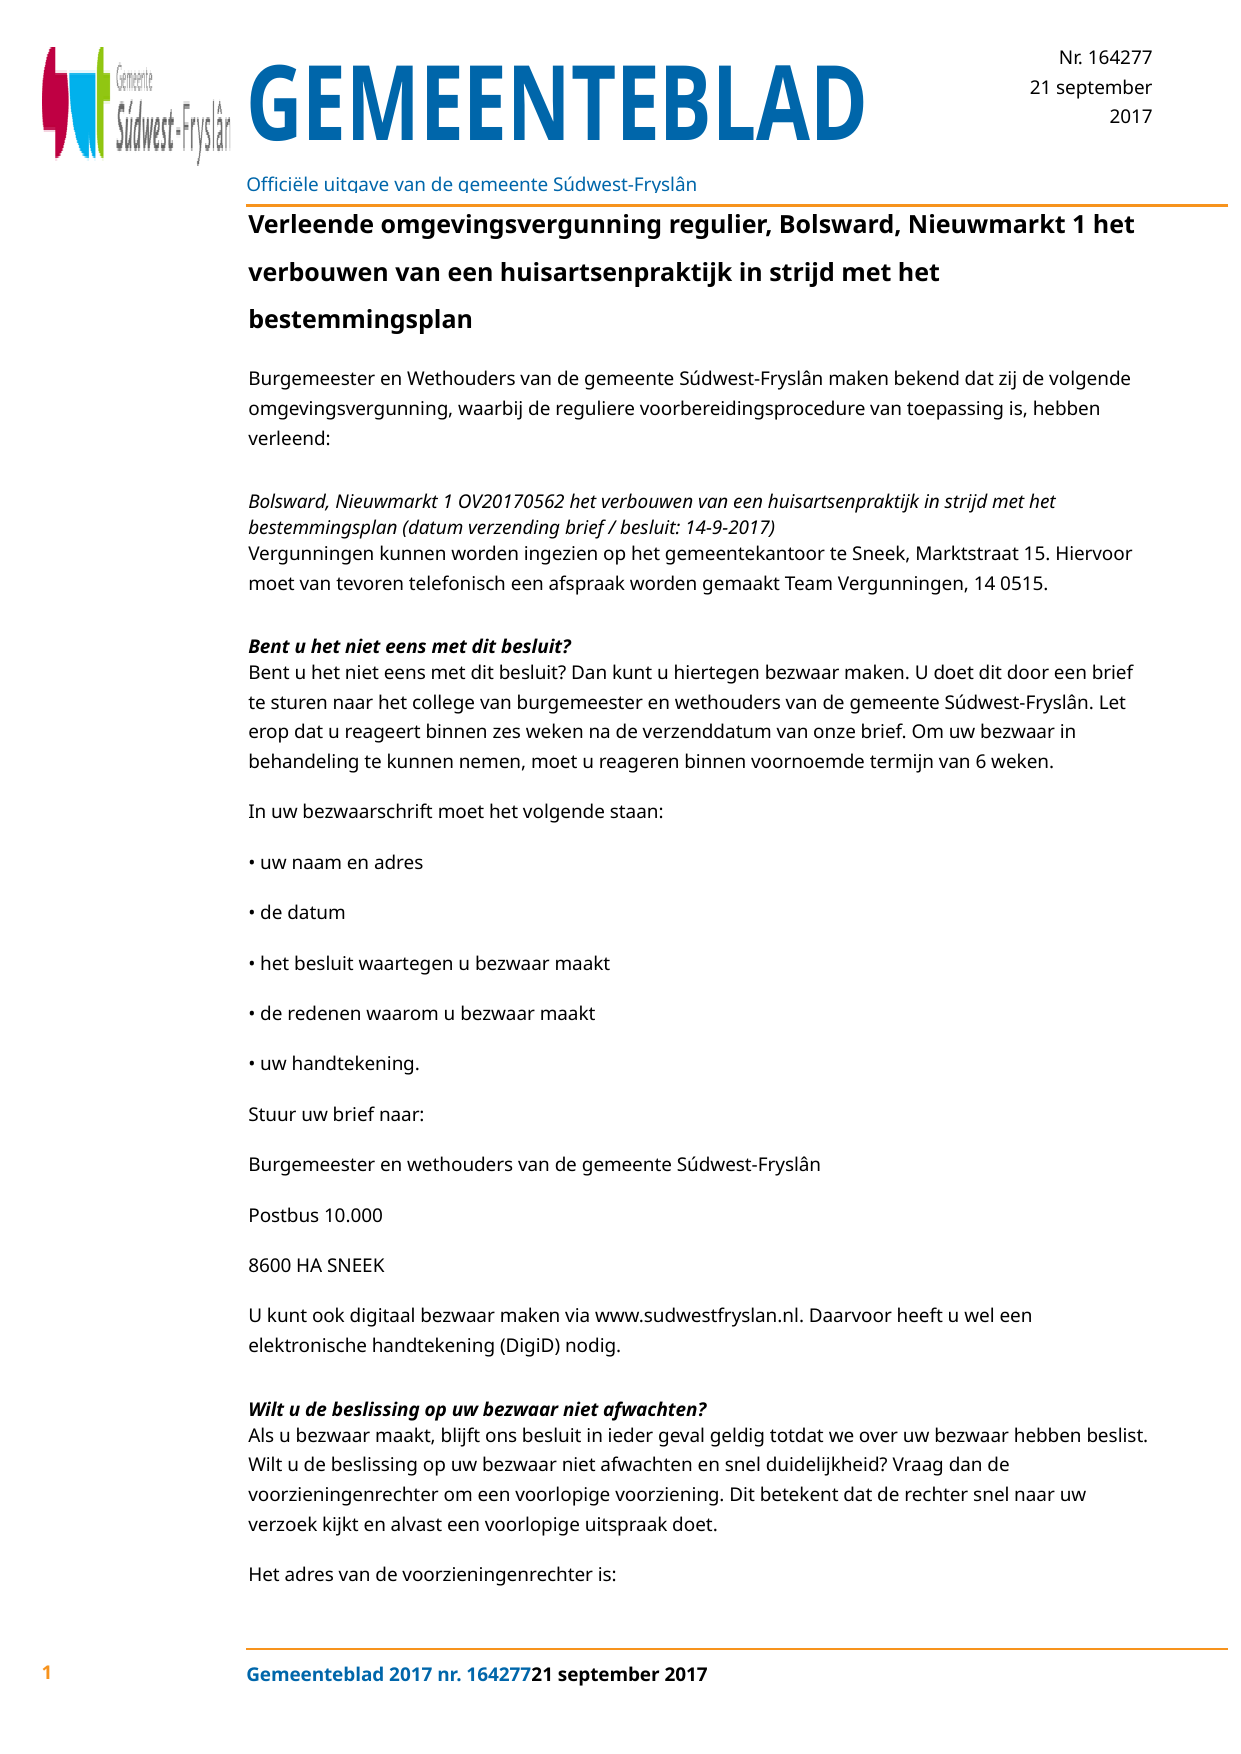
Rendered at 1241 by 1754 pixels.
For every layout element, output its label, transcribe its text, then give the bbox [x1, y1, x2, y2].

text Stuur uw brief naar: [248, 1101, 1152, 1127]
text Het adres van de voorzieningenrechter is: [248, 1561, 1152, 1587]
text Bent u het niet eens met dit besluit? Dan kunt u hiertegen bezwaar maken. U doet dit door een brief te sturen naar het college van burgemeester en wethouders van de gemeente Súdwest-Fryslân. Let erop dat u reageert binnen zes weken na de verzenddatum van onze brief. Om uw bezwaar in behandeling te kunnen nemen, moet u reageren binnen voornoemde termijn van 6 weken. [248, 659, 1152, 774]
text Verleende omgevingsvergunning regulier, Bolsward, Nieuwmarkt 1 het verbouwen van een huisartsenpraktijk in strijd met het bestemmingsplan [248, 207, 1152, 336]
text • uw naam en adres [248, 849, 1152, 875]
text • de datum [248, 899, 1152, 925]
text Bent u het niet eens met dit besluit? [248, 634, 1152, 659]
text Postbus 10.000 [248, 1202, 1152, 1228]
text Als u bezwaar maakt, blijft ons besluit in ieder geval geldig totdat we over uw bezwaar hebben beslist. Wilt u de beslissing op uw bezwaar niet afwachten en snel duidelijkheid? Vraag dan de voorzieningenrechter om een voorlopige voorziening. Dit betekent dat de rechter snel naar uw verzoek kijkt en alvast een voorlopige uitspraak doet. [248, 1422, 1152, 1536]
text Burgemeester en Wethouders van de gemeente Súdwest-Fryslân maken bekend dat zij de volgende omgevingsvergunning, waarbij de reguliere voorbereidingsprocedure van toepassing is, hebben verleend: [248, 366, 1152, 450]
text U kunt ook digitaal bezwaar maken via www.sudwestfryslan.nl. Daarvoor heeft u wel een elektronische handtekening (DigiD) nodig. [248, 1303, 1152, 1358]
picture [41, 47, 231, 172]
text Bolsward, Nieuwmarkt 1 OV20170562 het verbouwen van een huisartsenpraktijk in strijd met het bestemmingsplan (datum verzending brief / besluit: 14-9-2017) [248, 489, 1152, 540]
text In uw bezwaarschrift moet het volgende staan: [248, 798, 1152, 824]
text • de redenen waarom u bezwaar maakt [248, 1000, 1152, 1026]
text 8600 HA SNEEK [248, 1252, 1152, 1278]
text • het besluit waartegen u bezwaar maakt [248, 950, 1152, 976]
text Vergunningen kunnen worden ingezien op het gemeentekantoor te Sneek, Marktstraat 15. Hiervoor moet van tevoren telefonisch een afspraak worden gemaakt Team Vergunningen, 14 0515. [248, 540, 1152, 595]
text Wilt u de beslissing op uw bezwaar niet afwachten? [248, 1396, 1152, 1422]
text • uw handtekening. [248, 1051, 1152, 1076]
text Burgemeester en wethouders van de gemeente Súdwest-Fryslân [248, 1151, 1152, 1177]
